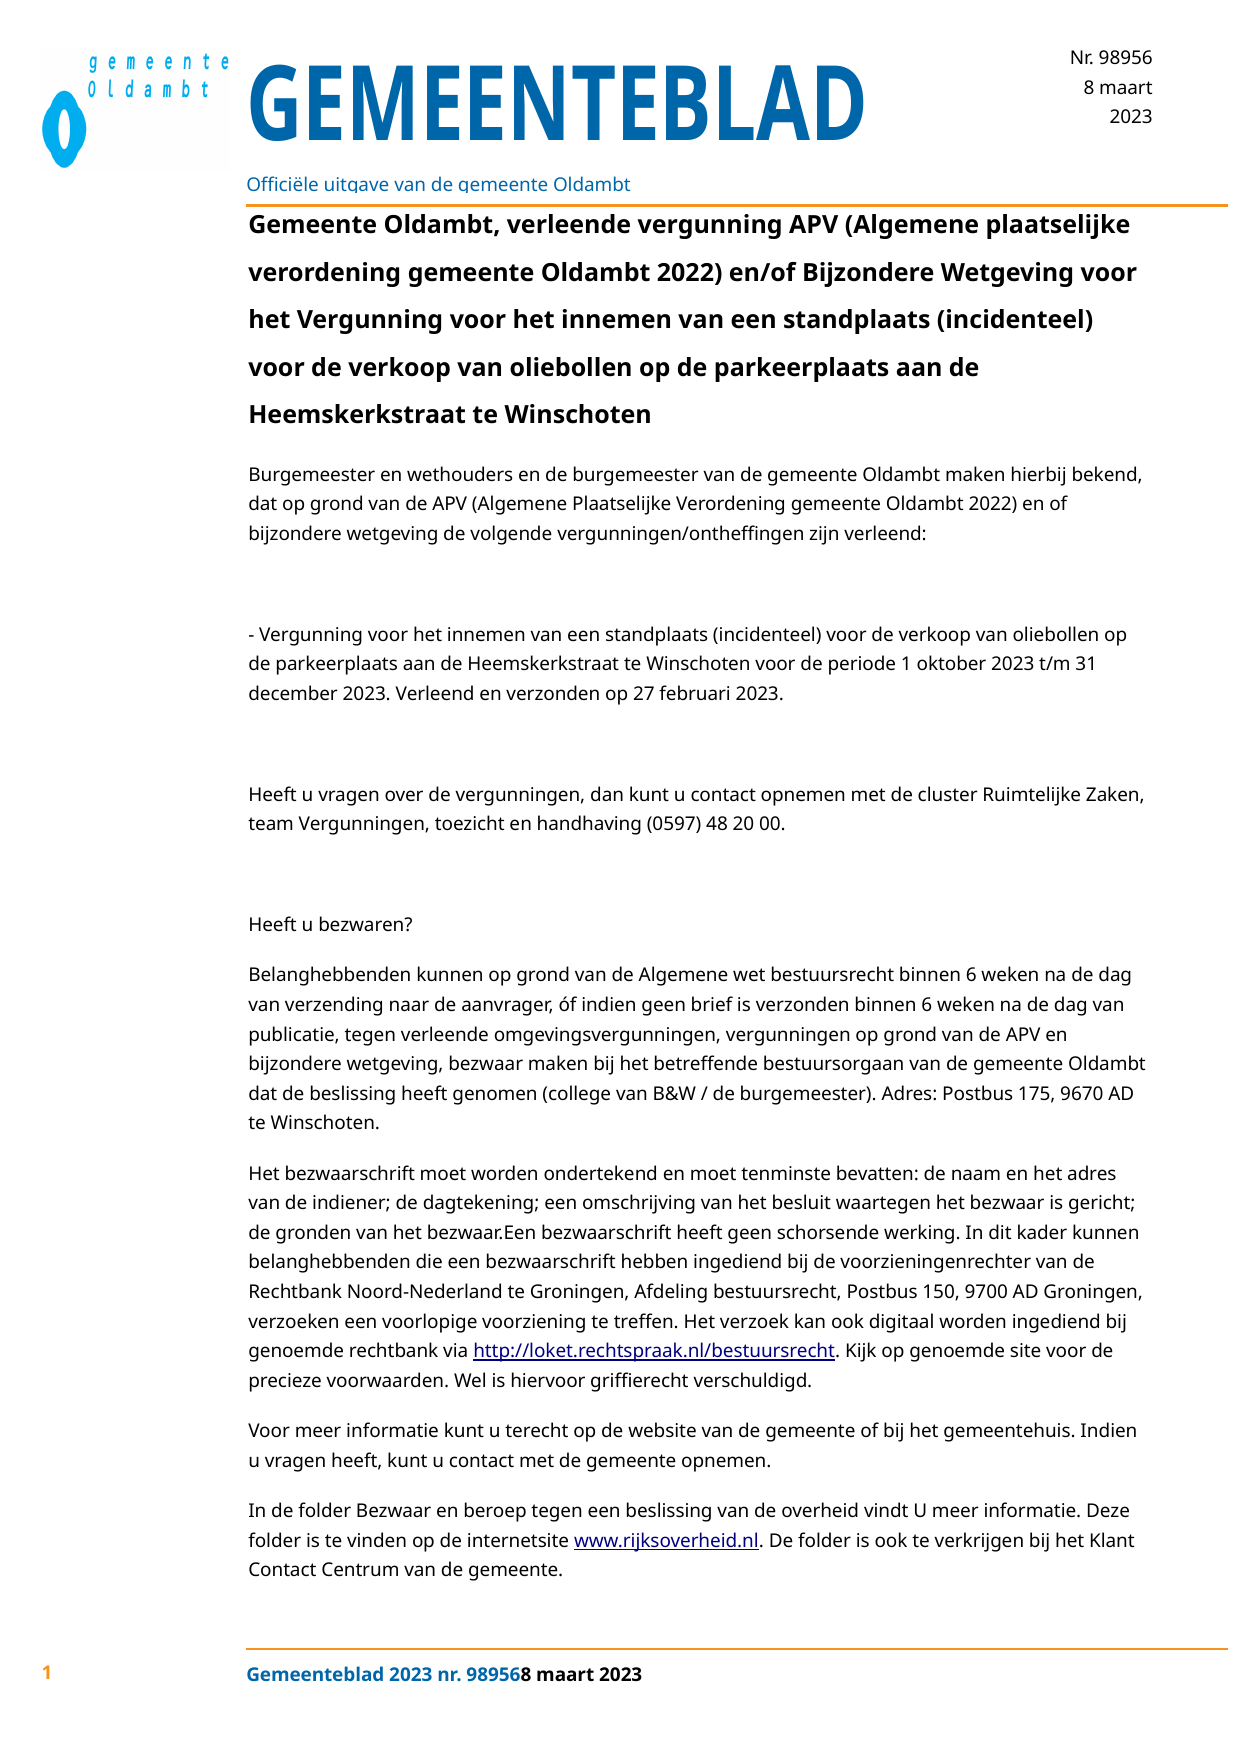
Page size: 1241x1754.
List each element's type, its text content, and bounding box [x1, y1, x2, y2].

text - Vergunning voor het innemen van een standplaats (incidenteel) voor de verkoop van oliebollen op de parkeerplaats aan de Heemskerkstraat te Winschoten voor de periode 1 oktober 2023 t/m 31 december 2023. Verleend en verzonden op 27 februari 2023. [248, 621, 1152, 706]
text Heeft u bezwaren? [248, 911, 1152, 937]
text Voor meer informatie kunt u terecht op de website van de gemeente of bij het gemeentehuis. Indien u vragen heeft, kunt u contact met de gemeente opnemen. [248, 1417, 1152, 1473]
text Het bezwaarschrift moet worden ondertekend en moet tenminste bevatten: de naam en het adres van de indiener; de dagtekening; een omschrijving van het besluit waartegen het bezwaar is gericht; de gronden van het bezwaar.Een bezwaarschrift heeft geen schorsende werking. In dit kader kunnen belanghebbenden die een bezwaarschrift hebben ingediend bij de voorzieningenrechter van de Rechtbank Noord-Nederland te Groningen, Afdeling bestuursrecht, Postbus 150, 9700 AD Groningen, verzoeken een voorlopige voorziening te treffen. Het verzoek kan ook digitaal worden ingediend bij genoemde rechtbank via http://loket.rechtspraak.nl/bestuursrecht. Kijk op genoemde site voor de precieze voorwaarden. Wel is hiervoor griffierecht verschuldigd. [248, 1160, 1152, 1393]
text In de folder Bezwaar en beroep tegen een beslissing van de overheid vindt U meer informatie. Deze folder is te vinden op de internetsite www.rijksoverheid.nl. De folder is ook te verkrijgen bij het Klant Contact Centrum van de gemeente. [248, 1497, 1152, 1582]
text Heeft u vragen over de vergunningen, dan kunt u contact opnemen met de cluster Ruimtelijke Zaken, team Vergunningen, toezicht en handhaving (0597) 48 20 00. [248, 781, 1152, 836]
text Belanghebbenden kunnen op grond van de Algemene wet bestuursrecht binnen 6 weken na de dag van verzending naar de aanvrager, óf indien geen brief is verzonden binnen 6 weken na de dag van publicatie, tegen verleende omgevingsvergunningen, vergunningen op grond van de APV en bijzondere wetgeving, bezwaar maken bij het betreffende bestuursorgaan van de gemeente Oldambt dat de beslissing heeft genomen (college van B&W / de burgemeester). Adres: Postbus 175, 9670 AD te Winschoten. [248, 962, 1152, 1135]
text Gemeente Oldambt, verleende vergunning APV (Algemene plaatselijke verordening gemeente Oldambt 2022) en/of Bijzondere Wetgeving voor het Vergunning voor het innemen van een standplaats (incidenteel) voor de verkoop van oliebollen op de parkeerplaats aan de Heemskerkstraat te Winschoten [248, 207, 1152, 431]
text Burgemeester en wethouders en de burgemeester van de gemeente Oldambt maken hierbij bekend, dat op grond van de APV (Algemene Plaatselijke Verordening gemeente Oldambt 2022) en of bijzondere wetgeving de volgende vergunningen/ontheffingen zijn verleend: [248, 461, 1152, 546]
picture [41, 47, 231, 172]
